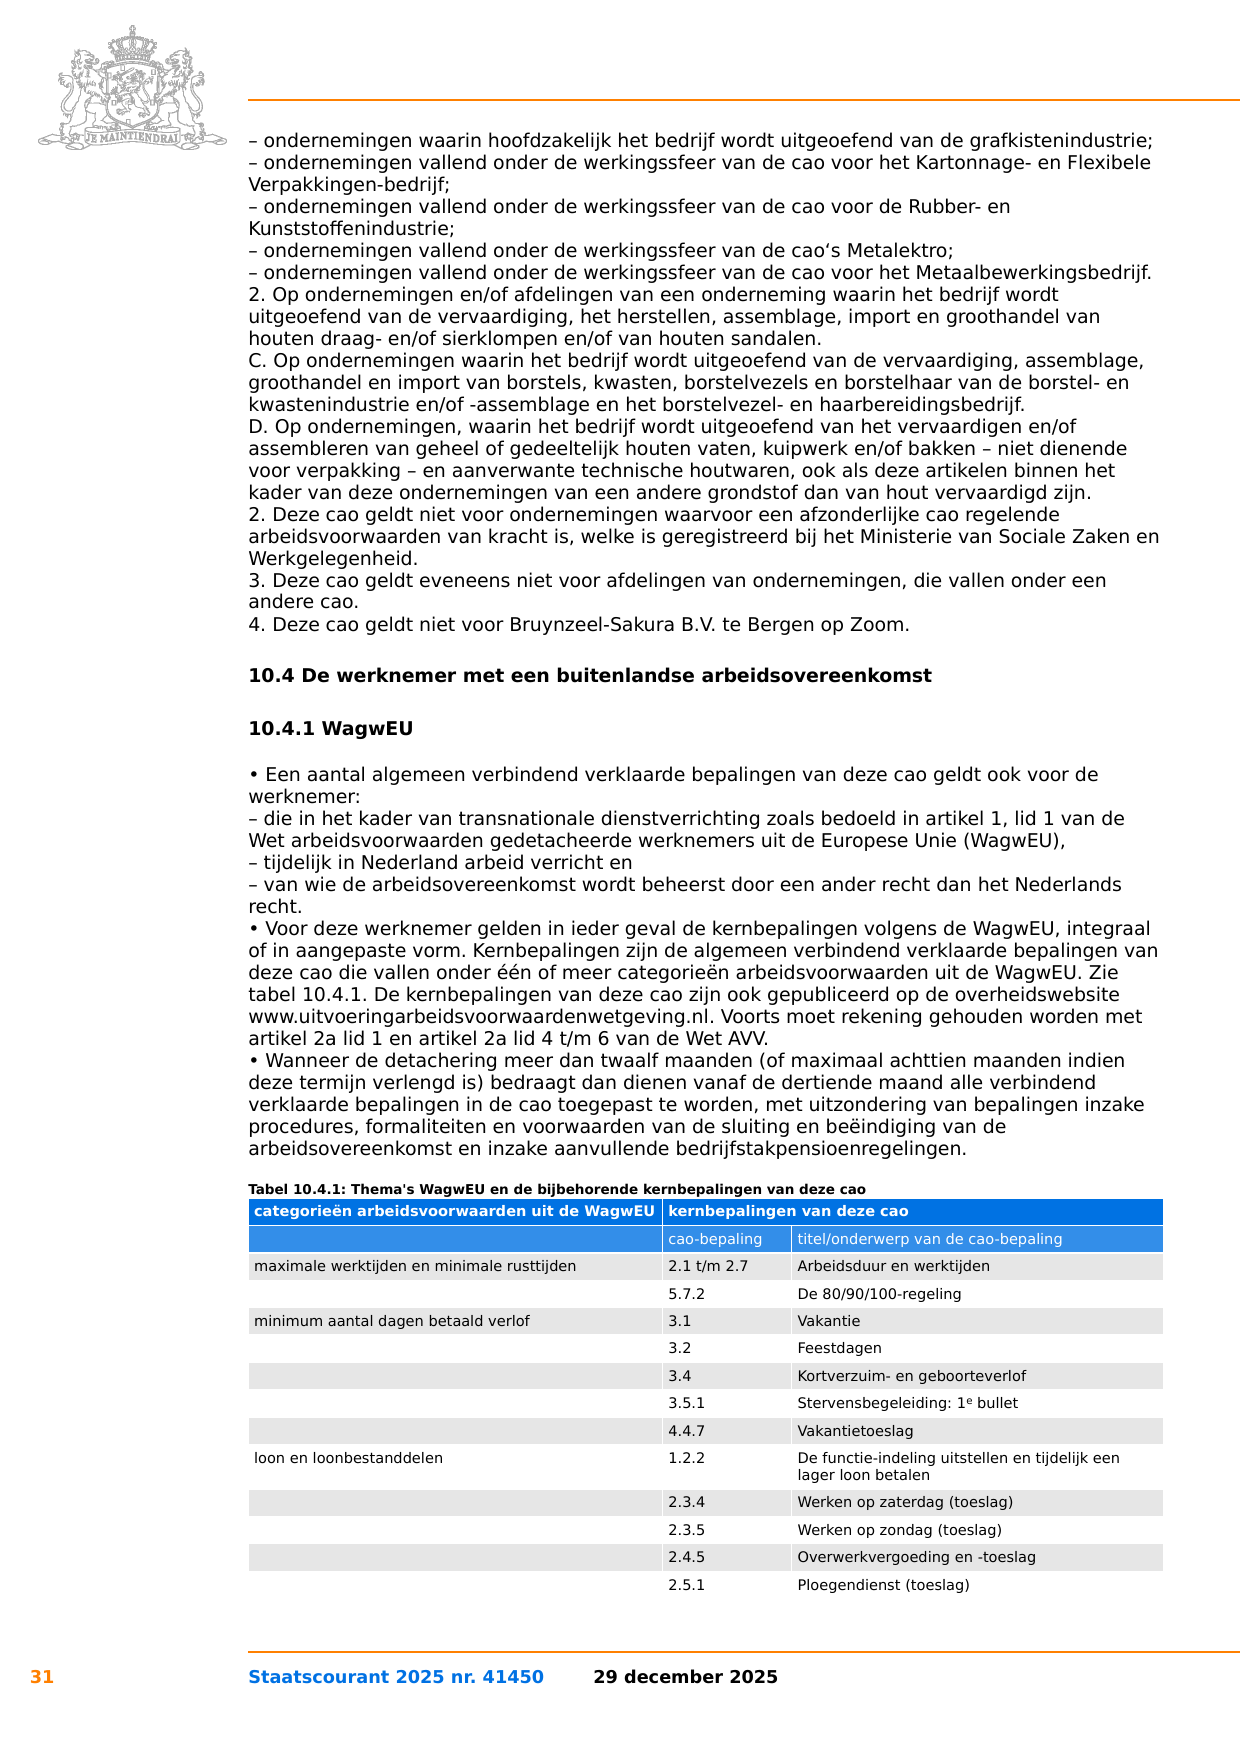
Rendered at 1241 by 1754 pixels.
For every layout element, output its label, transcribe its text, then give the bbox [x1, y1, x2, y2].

table_cell categorieën arbeidsvoorwaarden uit de WagwEU [249, 1199, 662, 1225]
table_cell 3.1 [663, 1308, 791, 1334]
table_cell 2.3.5 [663, 1517, 791, 1543]
picture [38, 25, 227, 150]
table_cell cao-bepaling [663, 1226, 791, 1252]
table_cell [249, 1418, 662, 1444]
table_cell 3.4 [663, 1363, 791, 1389]
table_cell 2.3.4 [663, 1490, 791, 1516]
text D. Op ondernemingen, waarin het bedrijf wordt uitgeoefend van het vervaardigen en/of assembleren van geheel of gedeeltelijk houten vaten, kuipwerk en/of bakken – niet dienende voor verpakking – en aanverwante technische houtwaren, ook als deze artikelen binnen het kader van deze ondernemingen van een andere grondstof dan van hout vervaardigd zijn. [248, 416, 1163, 503]
table_cell 1.2.2 [663, 1445, 791, 1488]
table_cell [249, 1490, 662, 1516]
text 2. Deze cao geldt niet voor ondernemingen waarvoor een afzonderlijke cao regelende arbeidsvoorwaarden van kracht is, welke is geregistreerd bij het Ministerie van Sociale Zaken en Werkgelegenheid. [248, 503, 1163, 569]
table_cell 2.1 t/m 2.7 [663, 1254, 791, 1280]
table_cell De 80/90/100-regeling [792, 1281, 1163, 1307]
table_cell Stervensbegeleiding: 1e bullet [792, 1390, 1163, 1417]
table_cell [249, 1336, 662, 1362]
text – ondernemingen waarin hoofdzakelijk het bedrijf wordt uitgeoefend van de grafkistenindustrie; [248, 130, 1163, 152]
table_cell [249, 1363, 662, 1389]
table_cell 5.7.2 [663, 1281, 791, 1307]
text – van wie de arbeidsovereenkomst wordt beheerst door een ander recht dan het Nederlands recht. [248, 874, 1163, 918]
subtitle 10.4 De werknemer met een buitenlandse arbeidsovereenkomst [248, 665, 1163, 687]
table_cell loon en loonbestanddelen [249, 1445, 662, 1488]
table_cell [249, 1517, 662, 1543]
table_cell [249, 1281, 662, 1307]
text • Voor deze werknemer gelden in ieder geval de kernbepalingen volgens de WagwEU, integraal of in aangepaste vorm. Kernbepalingen zijn de algemeen verbindend verklaarde bepalingen van deze cao die vallen onder één of meer categorieën arbeidsvoorwaarden uit de WagwEU. Zie tabel 10.4.1. De kernbepalingen van deze cao zijn ook gepubliceerd op de overheidswebsite www.uitvoeringarbeidsvoorwaardenwetgeving.nl. Voorts moet rekening gehouden worden met artikel 2a lid 1 en artikel 2a lid 4 t/m 6 van de Wet AVV. [248, 918, 1163, 1050]
text – ondernemingen vallend onder de werkingssfeer van de cao voor de Rubber- en Kunststoffenindustrie; [248, 196, 1163, 240]
table_header Tabel 10.4.1: Thema's WagwEU en de bijbehorende kernbepalingen van deze cao [248, 1182, 1163, 1198]
table_cell 2.5.1 [663, 1572, 791, 1598]
text 4. Deze cao geldt niet voor Bruynzeel-Sakura B.V. te Bergen op Zoom. [248, 613, 1163, 635]
table_cell Ploegendienst (toeslag) [792, 1572, 1163, 1598]
text C. Op ondernemingen waarin het bedrijf wordt uitgeoefend van de vervaardiging, assemblage, groothandel en import van borstels, kwasten, borstelvezels en borstelhaar van de borstel- en kwastenindustrie en/of -assemblage en het borstelvezel- en haarbereidingsbedrijf. [248, 350, 1163, 416]
text – die in het kader van transnationale dienstverrichting zoals bedoeld in artikel 1, lid 1 van de Wet arbeidsvoorwaarden gedetacheerde werknemers uit de Europese Unie (WagwEU), [248, 808, 1163, 852]
text 3. Deze cao geldt eveneens niet voor afdelingen van ondernemingen, die vallen onder een andere cao. [248, 569, 1163, 613]
table_cell 2.4.5 [663, 1544, 791, 1571]
table_cell Arbeidsduur en werktijden [792, 1254, 1163, 1280]
text • Een aantal algemeen verbindend verklaarde bepalingen van deze cao geldt ook voor de werknemer: [248, 764, 1163, 808]
table_cell [249, 1572, 662, 1598]
subtitle 10.4.1 WagwEU [248, 717, 1163, 739]
table_cell Feestdagen [792, 1336, 1163, 1362]
text • Wanneer de detachering meer dan twaalf maanden (of maximaal achttien maanden indien deze termijn verlengd is) bedraagt dan dienen vanaf de dertiende maand alle verbindend verklaarde bepalingen in de cao toegepast te worden, met uitzondering van bepalingen inzake procedures, formaliteiten en voorwaarden van de sluiting en beëindiging van de arbeidsovereenkomst en inzake aanvullende bedrijfstakpensioenregelingen. [248, 1050, 1163, 1160]
table_cell kernbepalingen van deze cao [663, 1199, 1163, 1225]
table_cell 3.5.1 [663, 1390, 791, 1417]
table_cell Werken op zaterdag (toeslag) [792, 1490, 1163, 1516]
table_cell [249, 1390, 662, 1417]
table_cell Kortverzuim- en geboorteverlof [792, 1363, 1163, 1389]
text – tijdelijk in Nederland arbeid verricht en [248, 852, 1163, 874]
table_cell 4.4.7 [663, 1418, 791, 1444]
text – ondernemingen vallend onder de werkingssfeer van de cao voor het Kartonnage- en Flexibele Verpakkingen-bedrijf; [248, 152, 1163, 196]
table_cell minimum aantal dagen betaald verlof [249, 1308, 662, 1334]
table_cell Vakantietoeslag [792, 1418, 1163, 1444]
table_cell De functie-indeling uitstellen en tijdelijk een lager loon betalen [792, 1445, 1163, 1488]
table_cell Vakantie [792, 1308, 1163, 1334]
table_cell [249, 1226, 662, 1252]
table_cell [249, 1544, 662, 1571]
table_cell 3.2 [663, 1336, 791, 1362]
text 2. Op ondernemingen en/of afdelingen van een onderneming waarin het bedrijf wordt uitgeoefend van de vervaardiging, het herstellen, assemblage, import en groothandel van houten draag- en/of sierklompen en/of van houten sandalen. [248, 284, 1163, 350]
table_cell Werken op zondag (toeslag) [792, 1517, 1163, 1543]
text – ondernemingen vallend onder de werkingssfeer van de cao‘s Metalektro; [248, 240, 1163, 262]
table_cell maximale werktijden en minimale rusttijden [249, 1254, 662, 1280]
table_cell Overwerkvergoeding en -toeslag [792, 1544, 1163, 1571]
table_cell titel/onderwerp van de cao-bepaling [792, 1226, 1163, 1252]
text – ondernemingen vallend onder de werkingssfeer van de cao voor het Metaalbewerkingsbedrijf. [248, 262, 1163, 284]
